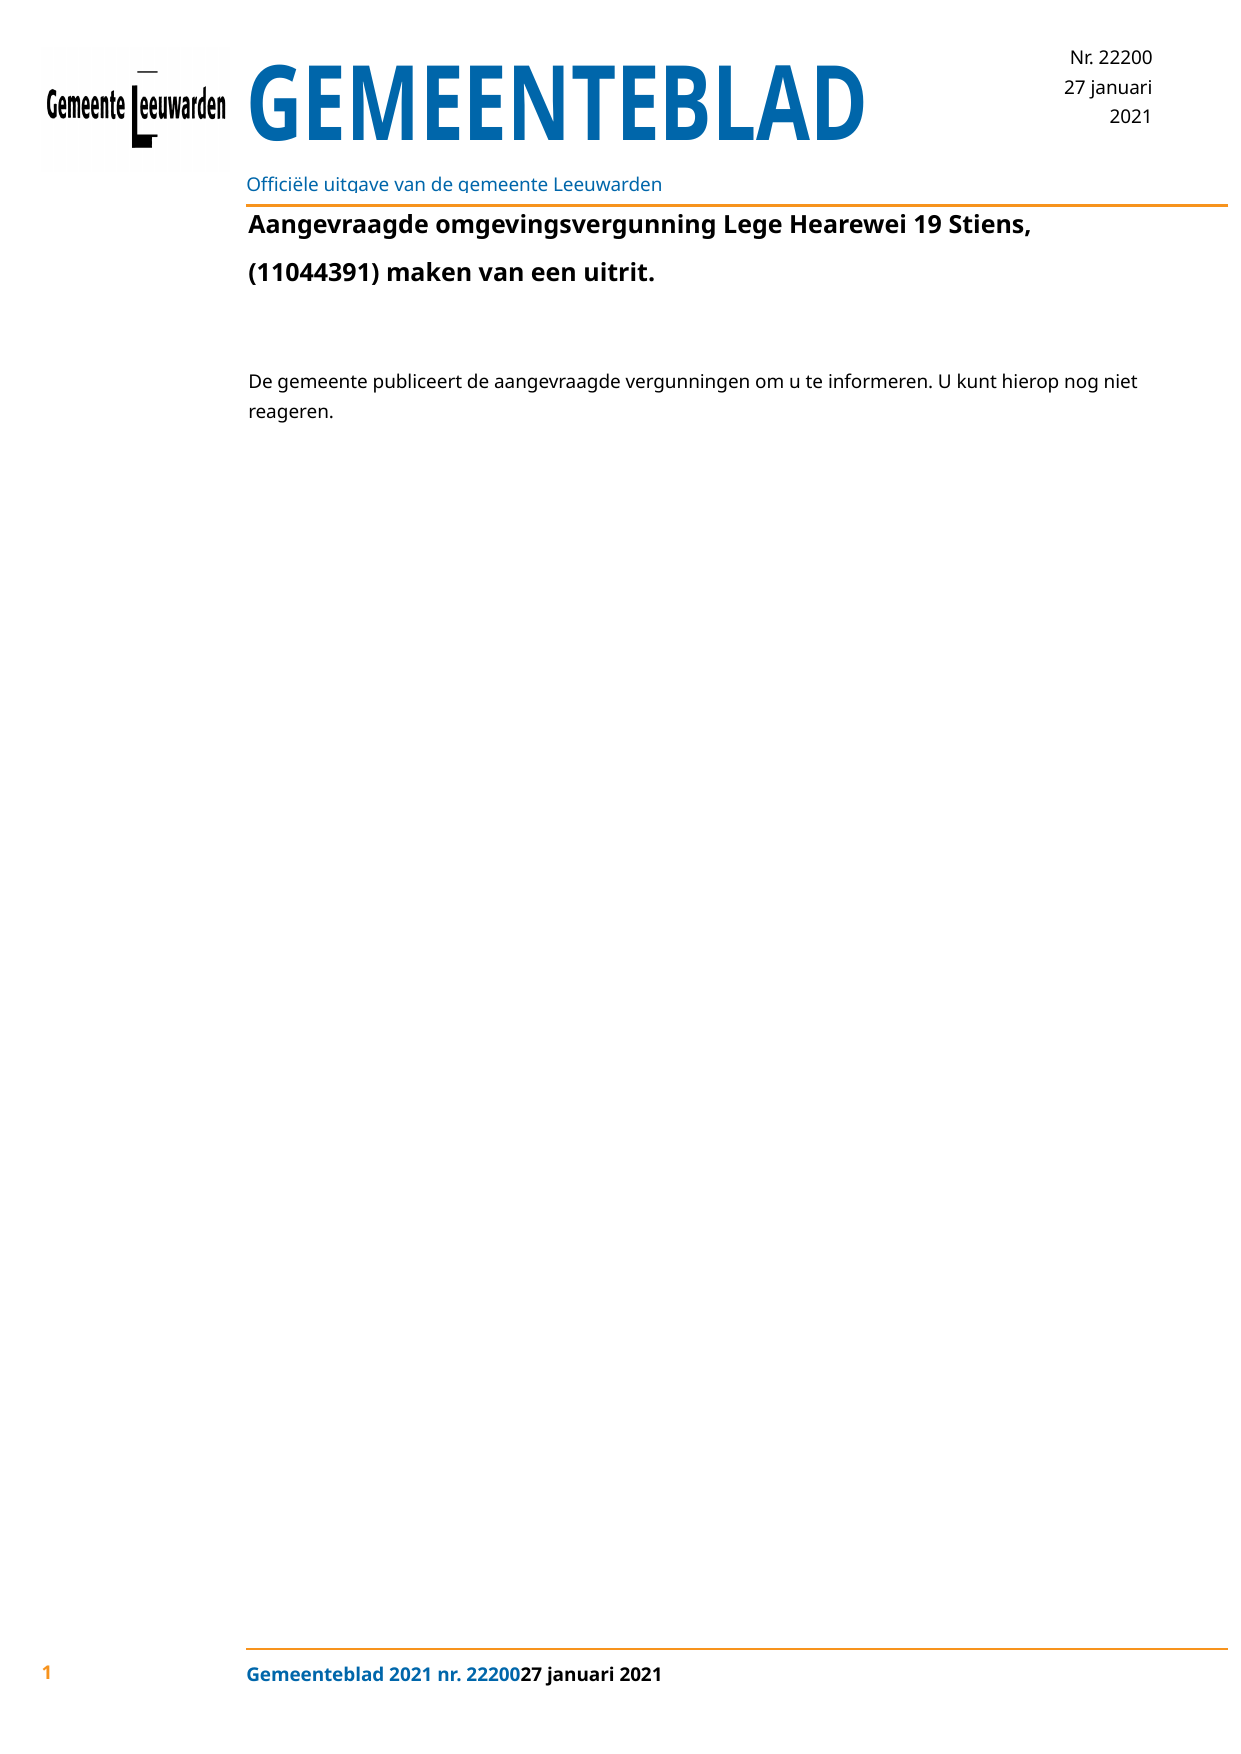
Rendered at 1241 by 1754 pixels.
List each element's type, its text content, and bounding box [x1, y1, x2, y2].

text Aangevraagde omgevingsvergunning Lege Hearewei 19 Stiens, (11044391) maken van een uitrit. [248, 207, 1152, 288]
picture [41, 47, 231, 172]
text De gemeente publiceert de aangevraagde vergunningen om u te informeren. U kunt hierop nog niet reageren. [248, 368, 1152, 424]
